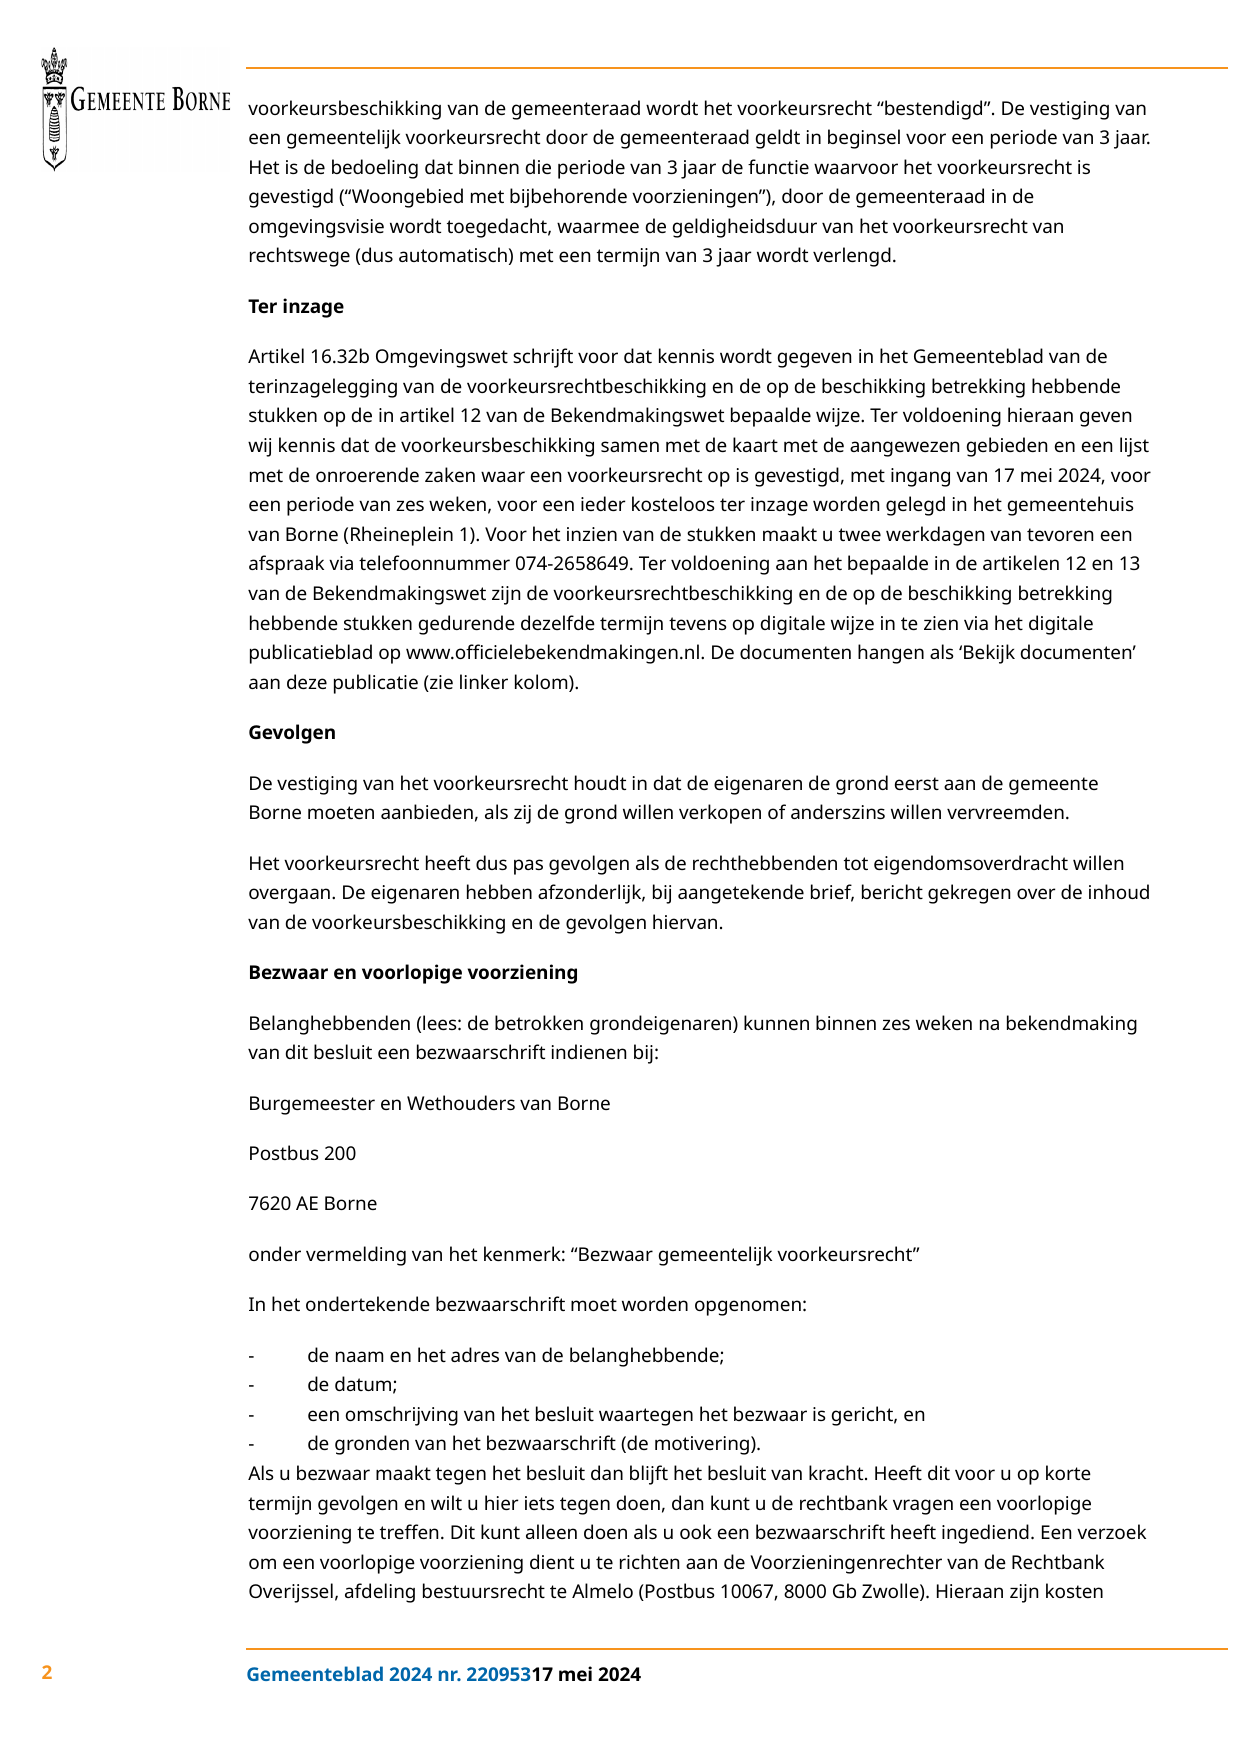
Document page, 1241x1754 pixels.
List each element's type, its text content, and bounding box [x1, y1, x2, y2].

list een omschrijving van het besluit waartegen het bezwaar is gericht, en [248, 1401, 1152, 1427]
text In het ondertekende bezwaarschrift moet worden opgenomen: [248, 1291, 1152, 1317]
text 7620 AE Borne [248, 1191, 1152, 1216]
text Burgemeester en Wethouders van Borne [248, 1090, 1152, 1116]
picture [41, 47, 231, 172]
list de naam en het adres van de belanghebbende; [248, 1342, 1152, 1368]
list de datum; [248, 1371, 1152, 1397]
text De vestiging van het voorkeursrecht houdt in dat de eigenaren de grond eerst aan de gemeente Borne moeten aanbieden, als zij de grond willen verkopen of anderszins willen vervreemden. [248, 770, 1152, 825]
list de gronden van het bezwaarschrift (de motivering). [248, 1431, 1152, 1456]
text voorkeursbeschikking van de gemeenteraad wordt het voorkeursrecht “bestendigd”. De vestiging van een gemeentelijk voorkeursrecht door de gemeenteraad geldt in beginsel voor een periode van 3 jaar. Het is de bedoeling dat binnen die periode van 3 jaar de functie waarvoor het voorkeursrecht is gevestigd (“Woongebied met bijbehorende voorzieningen”), door de gemeenteraad in de omgevingsvisie wordt toegedacht, waarmee de geldigheidsduur van het voorkeursrecht van rechtswege (dus automatisch) met een termijn van 3 jaar wordt verlengd. [248, 95, 1152, 268]
text Artikel 16.32b Omgevingswet schrijft voor dat kennis wordt gegeven in het Gemeenteblad van de terinzagelegging van de voorkeursrechtbeschikking en de op de beschikking betrekking hebbende stukken op de in artikel 12 van de Bekendmakingswet bepaalde wijze. Ter voldoening hieraan geven wij kennis dat de voorkeursbeschikking samen met de kaart met de aangewezen gebieden en een lijst met de onroerende zaken waar een voorkeursrecht op is gevestigd, met ingang van 17 mei 2024, voor een periode van zes weken, voor een ieder kosteloos ter inzage worden gelegd in het gemeentehuis van Borne (Rheineplein 1). Voor het inzien van de stukken maakt u twee werkdagen van tevoren een afspraak via telefoonnummer 074-2658649. Ter voldoening aan het bepaalde in de artikelen 12 en 13 van de Bekendmakingswet zijn de voorkeursrechtbeschikking en de op de beschikking betrekking hebbende stukken gedurende dezelfde termijn tevens op digitale wijze in te zien via het digitale publicatieblad op www.officielebekendmakingen.nl. De documenten hangen als ‘Bekijk documenten’ aan deze publicatie (zie linker kolom). [248, 343, 1152, 695]
text Ter inzage [248, 293, 1152, 319]
text Als u bezwaar maakt tegen het besluit dan blijft het besluit van kracht. Heeft dit voor u op korte termijn gevolgen en wilt u hier iets tegen doen, dan kunt u de rechtbank vragen een voorlopige voorziening te treffen. Dit kunt alleen doen als u ook een bezwaarschrift heeft ingediend. Een verzoek om een voorlopige voorziening dient u te richten aan de Voorzieningenrechter van de Rechtbank Overijssel, afdeling bestuursrecht te Almelo (Postbus 10067, 8000 Gb Zwolle). Hieraan zijn kosten [248, 1460, 1152, 1604]
text Postbus 200 [248, 1140, 1152, 1166]
text Bezwaar en voorlopige voorziening [248, 959, 1152, 985]
text Gevolgen [248, 719, 1152, 745]
text Het voorkeursrecht heeft dus pas gevolgen als de rechthebbenden tot eigendomsoverdracht willen overgaan. De eigenaren hebben afzonderlijk, bij aangetekende brief, bericht gekregen over de inhoud van de voorkeursbeschikking en de gevolgen hiervan. [248, 850, 1152, 935]
text Belanghebbenden (lees: de betrokken grondeigenaren) kunnen binnen zes weken na bekendmaking van dit besluit een bezwaarschrift indienen bij: [248, 1010, 1152, 1065]
text onder vermelding van het kenmerk: “Bezwaar gemeentelijk voorkeursrecht” [248, 1241, 1152, 1267]
